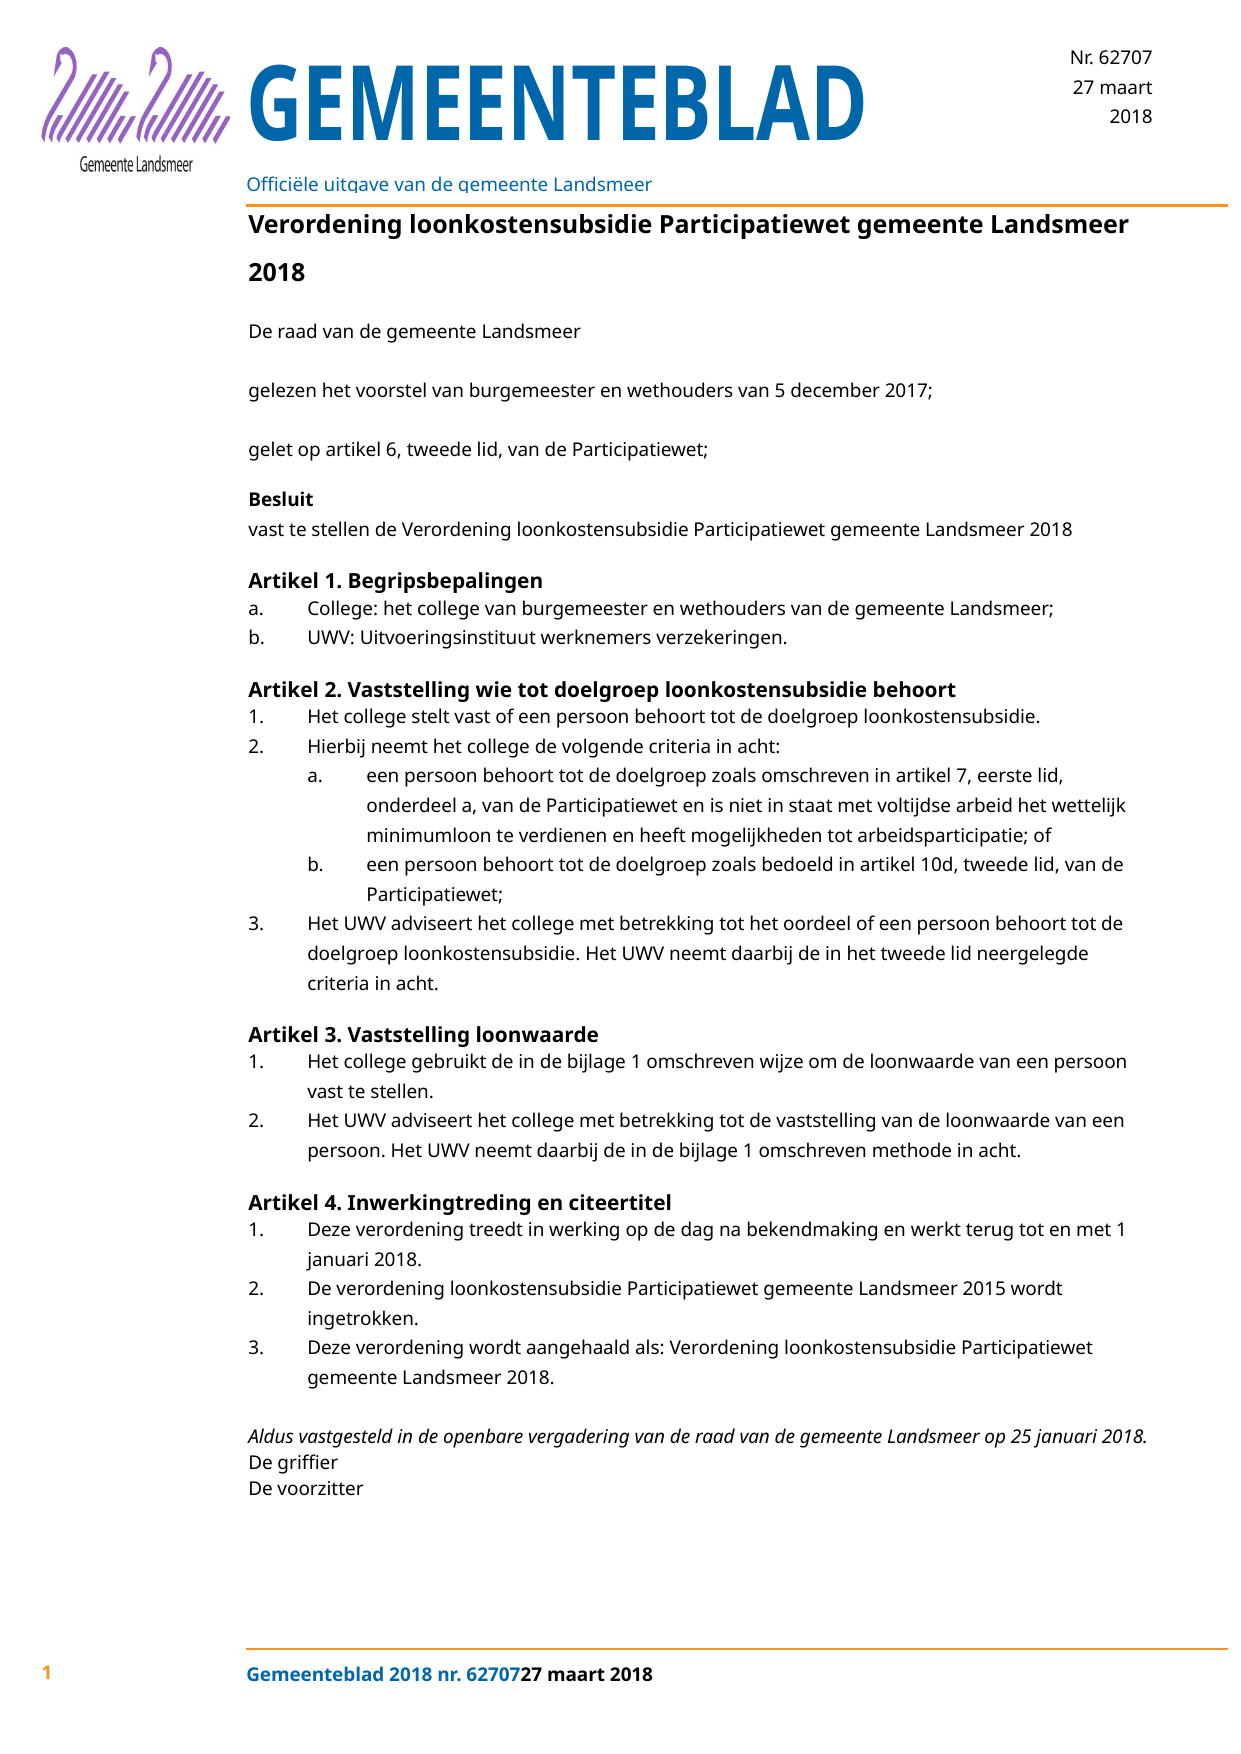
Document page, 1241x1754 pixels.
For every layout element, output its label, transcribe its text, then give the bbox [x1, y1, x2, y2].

text Artikel 2. Vaststelling wie tot doelgroep loonkostensubsidie behoort [248, 675, 1152, 703]
text De raad van de gemeente Landsmeer [248, 318, 1152, 344]
text gelet op artikel 6, tweede lid, van de Participatiewet; [248, 436, 1152, 462]
list een persoon behoort tot de doelgroep zoals bedoeld in artikel 10d, tweede lid, van de Participatiewet; [307, 851, 1152, 907]
list Het college gebruikt de in de bijlage 1 omschreven wijze om de loonwaarde van een persoon vast te stellen. [248, 1048, 1152, 1104]
text De griffier [248, 1449, 1152, 1475]
text gelezen het voorstel van burgemeester en wethouders van 5 december 2017; [248, 377, 1152, 403]
list Hierbij neemt het college de volgende criteria in acht: [248, 733, 1152, 759]
text De voorzitter [248, 1475, 1152, 1500]
list Deze verordening treedt in werking op de dag na bekendmaking en werkt terug tot en met 1 januari 2018. [248, 1216, 1152, 1271]
list Het UWV adviseert het college met betrekking tot het oordeel of een persoon behoort tot de doelgroep loonkostensubsidie. Het UWV neemt daarbij de in het tweede lid neergelegde criteria in acht. [248, 911, 1152, 995]
text Artikel 4. Inwerkingtreding en citeertitel [248, 1188, 1152, 1216]
picture [41, 47, 231, 172]
list UWV: Uitvoeringsinstituut werknemers verzekeringen. [248, 624, 1152, 650]
list De verordening loonkostensubsidie Participatiewet gemeente Landsmeer 2015 wordt ingetrokken. [248, 1275, 1152, 1331]
text Artikel 1. Begripsbepalingen [248, 567, 1152, 595]
text Aldus vastgesteld in de openbare vergadering van de raad van de gemeente Landsmeer op 25 januari 2018. [248, 1423, 1152, 1449]
list Het college stelt vast of een persoon behoort tot de doelgroep loonkostensubsidie. [248, 703, 1152, 729]
list een persoon behoort tot de doelgroep zoals omschreven in artikel 7, eerste lid, onderdeel a, van de Participatiewet en is niet in staat met voltijdse arbeid het wettelijk minimumloon te verdienen en heeft mogelijkheden tot arbeidsparticipatie; of [307, 763, 1152, 847]
list Deze verordening wordt aangehaald als: Verordening loonkostensubsidie Participatiewet gemeente Landsmeer 2018. [248, 1334, 1152, 1390]
list Het UWV adviseert het college met betrekking tot de vaststelling van de loonwaarde van een persoon. Het UWV neemt daarbij de in de bijlage 1 omschreven methode in acht. [248, 1108, 1152, 1163]
text Besluit [248, 487, 1152, 512]
text vast te stellen de Verordening loonkostensubsidie Participatiewet gemeente Landsmeer 2018 [248, 516, 1152, 542]
list College: het college van burgemeester en wethouders van de gemeente Landsmeer; [248, 595, 1152, 621]
text Verordening loonkostensubsidie Participatiewet gemeente Landsmeer 2018 [248, 207, 1152, 288]
text Artikel 3. Vaststelling loonwaarde [248, 1020, 1152, 1048]
